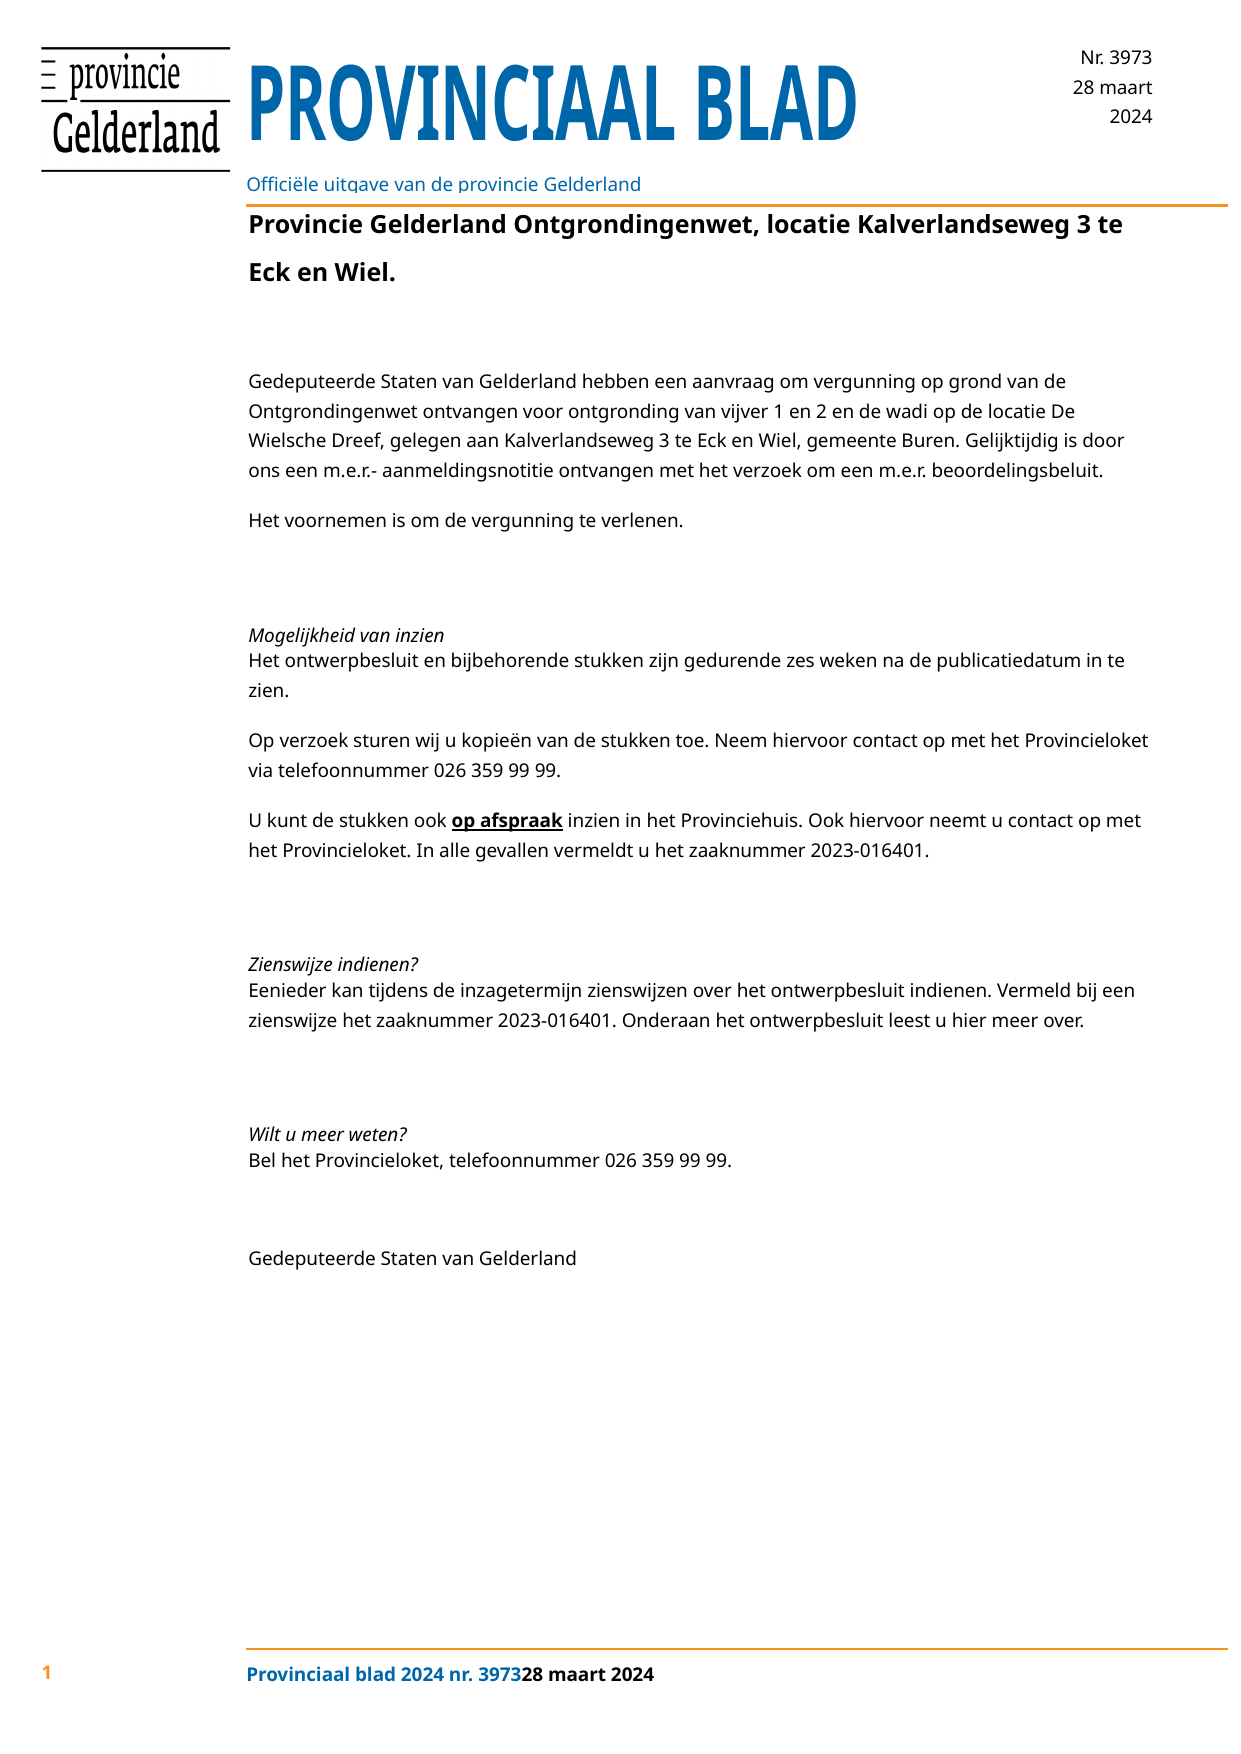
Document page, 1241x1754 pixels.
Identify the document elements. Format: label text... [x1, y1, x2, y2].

text Wilt u meer weten? [248, 1121, 1152, 1147]
text Op verzoek sturen wij u kopieën van de stukken toe. Neem hiervoor contact op met het Provincieloket via telefoonnummer 026 359 99 99. [248, 728, 1152, 783]
text Bel het Provincieloket, telefoonnummer 026 359 99 99. [248, 1147, 1152, 1173]
text Zienswijze indienen? [248, 952, 1152, 977]
text Het ontwerpbesluit en bijbehorende stukken zijn gedurende zes weken na de publicatiedatum in te zien. [248, 648, 1152, 703]
text Mogelijkheid van inzien [248, 622, 1152, 648]
picture [41, 47, 231, 172]
text Gedeputeerde Staten van Gelderland hebben een aanvraag om vergunning op grond van de Ontgrondingenwet ontvangen voor ontgronding van vijver 1 en 2 en de wadi op de locatie De Wielsche Dreef, gelegen aan Kalverlandseweg 3 te Eck en Wiel, gemeente Buren. Gelijktijdig is door ons een m.e.r.- aanmeldingsnotitie ontvangen met het verzoek om een m.e.r. beoordelingsbeluit. [248, 368, 1152, 483]
text Eenieder kan tijdens de inzagetermijn zienswijzen over het ontwerpbesluit indienen. Vermeld bij een zienswijze het zaaknummer 2023-016401. Onderaan het ontwerpbesluit leest u hier meer over. [248, 977, 1152, 1033]
text U kunt de stukken ook op afspraak inzien in het Provinciehuis. Ook hiervoor neemt u contact op met het Provincieloket. In alle gevallen vermeldt u het zaaknummer 2023-016401. [248, 808, 1152, 863]
text Gedeputeerde Staten van Gelderland [248, 1245, 1152, 1271]
text Provincie Gelderland Ontgrondingenwet, locatie Kalverlandseweg 3 te Eck en Wiel. [248, 207, 1152, 288]
text Het voornemen is om de vergunning te verlenen. [248, 507, 1152, 533]
